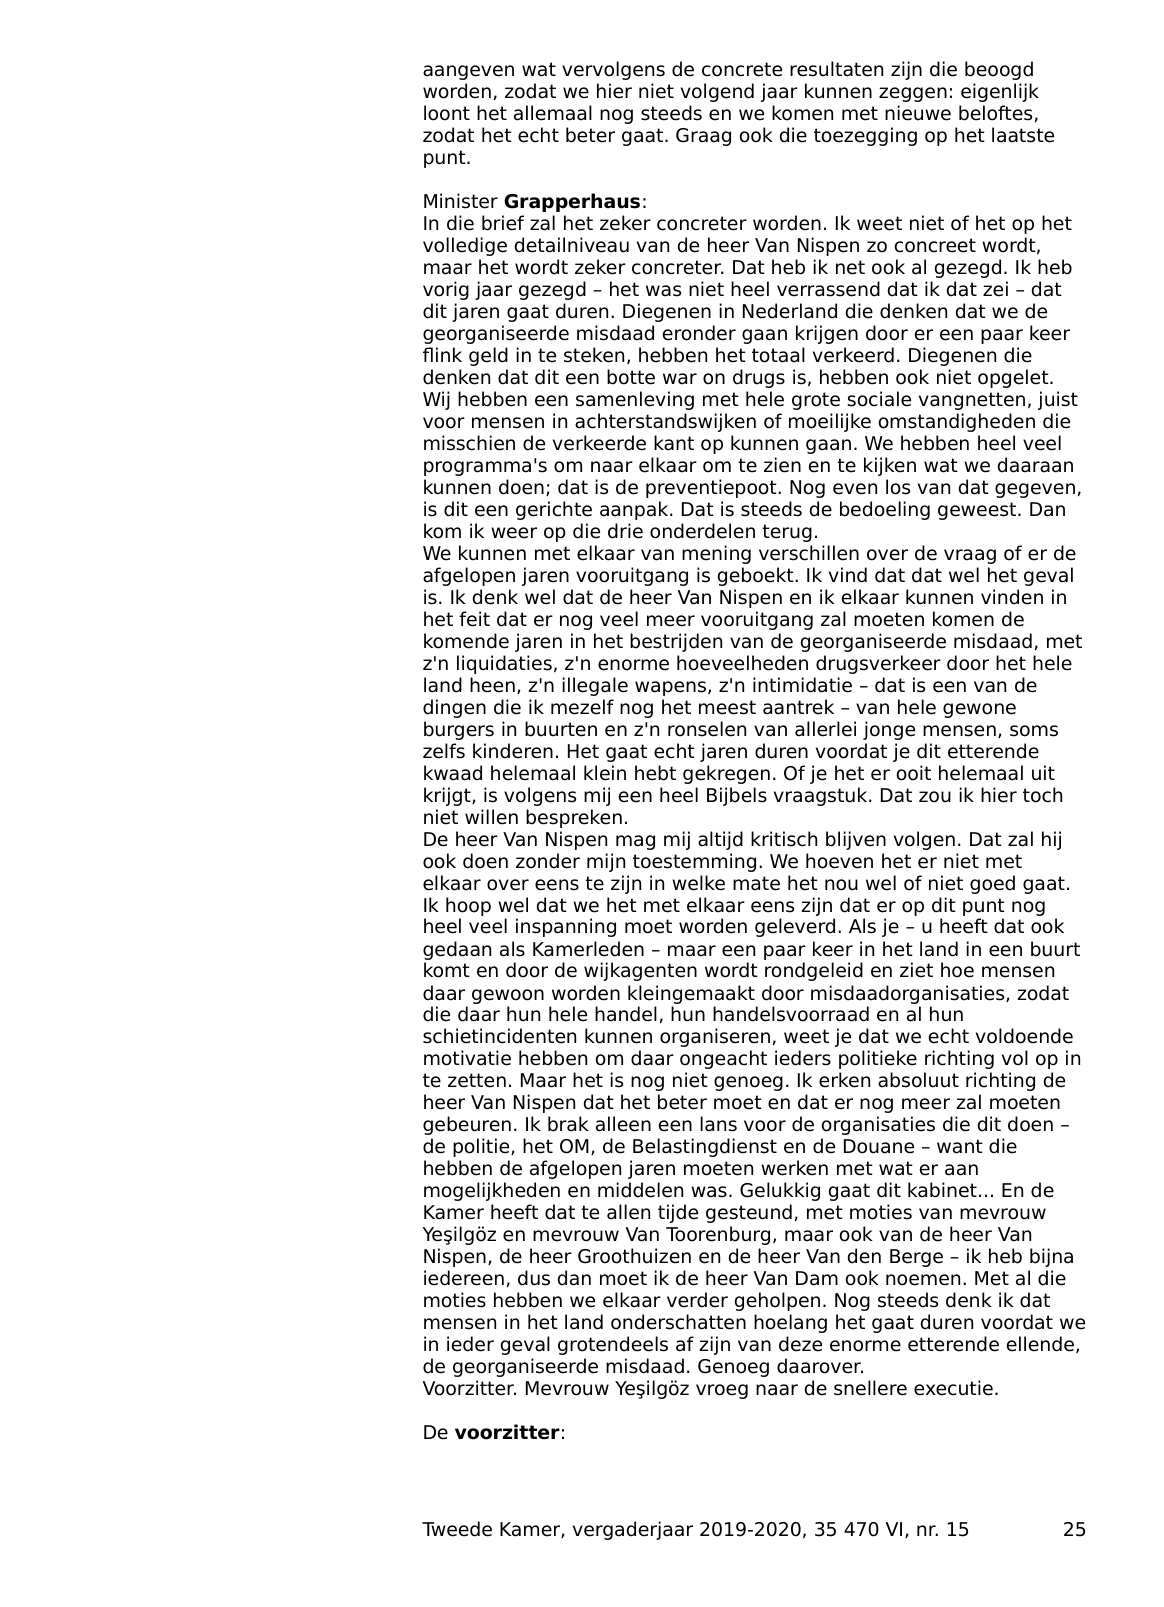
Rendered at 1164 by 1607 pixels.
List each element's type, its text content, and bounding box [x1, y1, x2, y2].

text De heer Van Nispen mag mij altijd kritisch blijven volgen. Dat zal hij ook doen zonder mijn toestemming. We hoeven het er niet met elkaar over eens te zijn in welke mate het nou wel of niet goed gaat. Ik hoop wel dat we het met elkaar eens zijn dat er op dit punt nog heel veel inspanning moet worden geleverd. Als je – u heeft dat ook gedaan als Kamerleden – maar een paar keer in het land in een buurt komt en door de wijkagenten wordt rondgeleid en ziet hoe mensen daar gewoon worden kleingemaakt door misdaadorganisaties, zodat die daar hun hele handel, hun handelsvoorraad en al hun schietincidenten kunnen organiseren, weet je dat we echt voldoende motivatie hebben om daar ongeacht ieders politieke richting vol op in te zetten. Maar het is nog niet genoeg. Ik erken absoluut richting de heer Van Nispen dat het beter moet en dat er nog meer zal moeten gebeuren. Ik brak alleen een lans voor de organisaties die dit doen – de politie, het OM, de Belastingdienst en de Douane – want die hebben de afgelopen jaren moeten werken met wat er aan mogelijkheden en middelen was. Gelukkig gaat dit kabinet... En de Kamer heeft dat te allen tijde gesteund, met moties van mevrouw Yeşilgöz en mevrouw Van Toorenburg, maar ook van de heer Van Nispen, de heer Groothuizen en de heer Van den Berge – ik heb bijna iedereen, dus dan moet ik de heer Van Dam ook noemen. Met al die moties hebben we elkaar verder geholpen. Nog steeds denk ik dat mensen in het land onderschatten hoelang het gaat duren voordat we in ieder geval grotendeels af zijn van deze enorme etterende ellende, de georganiseerde misdaad. Genoeg daarover. [422, 828, 1087, 1378]
text We kunnen met elkaar van mening verschillen over de vraag of er de afgelopen jaren vooruitgang is geboekt. Ik vind dat dat wel het geval is. Ik denk wel dat de heer Van Nispen en ik elkaar kunnen vinden in het feit dat er nog veel meer vooruitgang zal moeten komen de komende jaren in het bestrijden van de georganiseerde misdaad, met z'n liquidaties, z'n enorme hoeveelheden drugsverkeer door het hele land heen, z'n illegale wapens, z'n intimidatie – dat is een van de dingen die ik mezelf nog het meest aantrek – van hele gewone burgers in buurten en z'n ronselen van allerlei jonge mensen, soms zelfs kinderen. Het gaat echt jaren duren voordat je dit etterende kwaad helemaal klein hebt gekregen. Of je het er ooit helemaal uit krijgt, is volgens mij een heel Bijbels vraagstuk. Dat zou ik hier toch niet willen bespreken. [422, 543, 1087, 828]
text Minister Grapperhaus: [422, 191, 1087, 213]
text Voorzitter. Mevrouw Yeşilgöz vroeg naar de snellere executie. [422, 1378, 1087, 1400]
text aangeven wat vervolgens de concrete resultaten zijn die beoogd worden, zodat we hier niet volgend jaar kunnen zeggen: eigenlijk loont het allemaal nog steeds en we komen met nieuwe beloftes, zodat het echt beter gaat. Graag ook die toezegging op het laatste punt. [422, 59, 1087, 169]
text De voorzitter: [422, 1422, 1087, 1444]
text In die brief zal het zeker concreter worden. Ik weet niet of het op het volledige detailniveau van de heer Van Nispen zo concreet wordt, maar het wordt zeker concreter. Dat heb ik net ook al gezegd. Ik heb vorig jaar gezegd – het was niet heel verrassend dat ik dat zei – dat dit jaren gaat duren. Diegenen in Nederland die denken dat we de georganiseerde misdaad eronder gaan krijgen door er een paar keer flink geld in te steken, hebben het totaal verkeerd. Diegenen die denken dat dit een botte war on drugs is, hebben ook niet opgelet. Wij hebben een samenleving met hele grote sociale vangnetten, juist voor mensen in achterstandswijken of moeilijke omstandigheden die misschien de verkeerde kant op kunnen gaan. We hebben heel veel programma's om naar elkaar om te zien en te kijken wat we daaraan kunnen doen; dat is de preventiepoot. Nog even los van dat gegeven, is dit een gerichte aanpak. Dat is steeds de bedoeling geweest. Dan kom ik weer op die drie onderdelen terug. [422, 213, 1087, 543]
